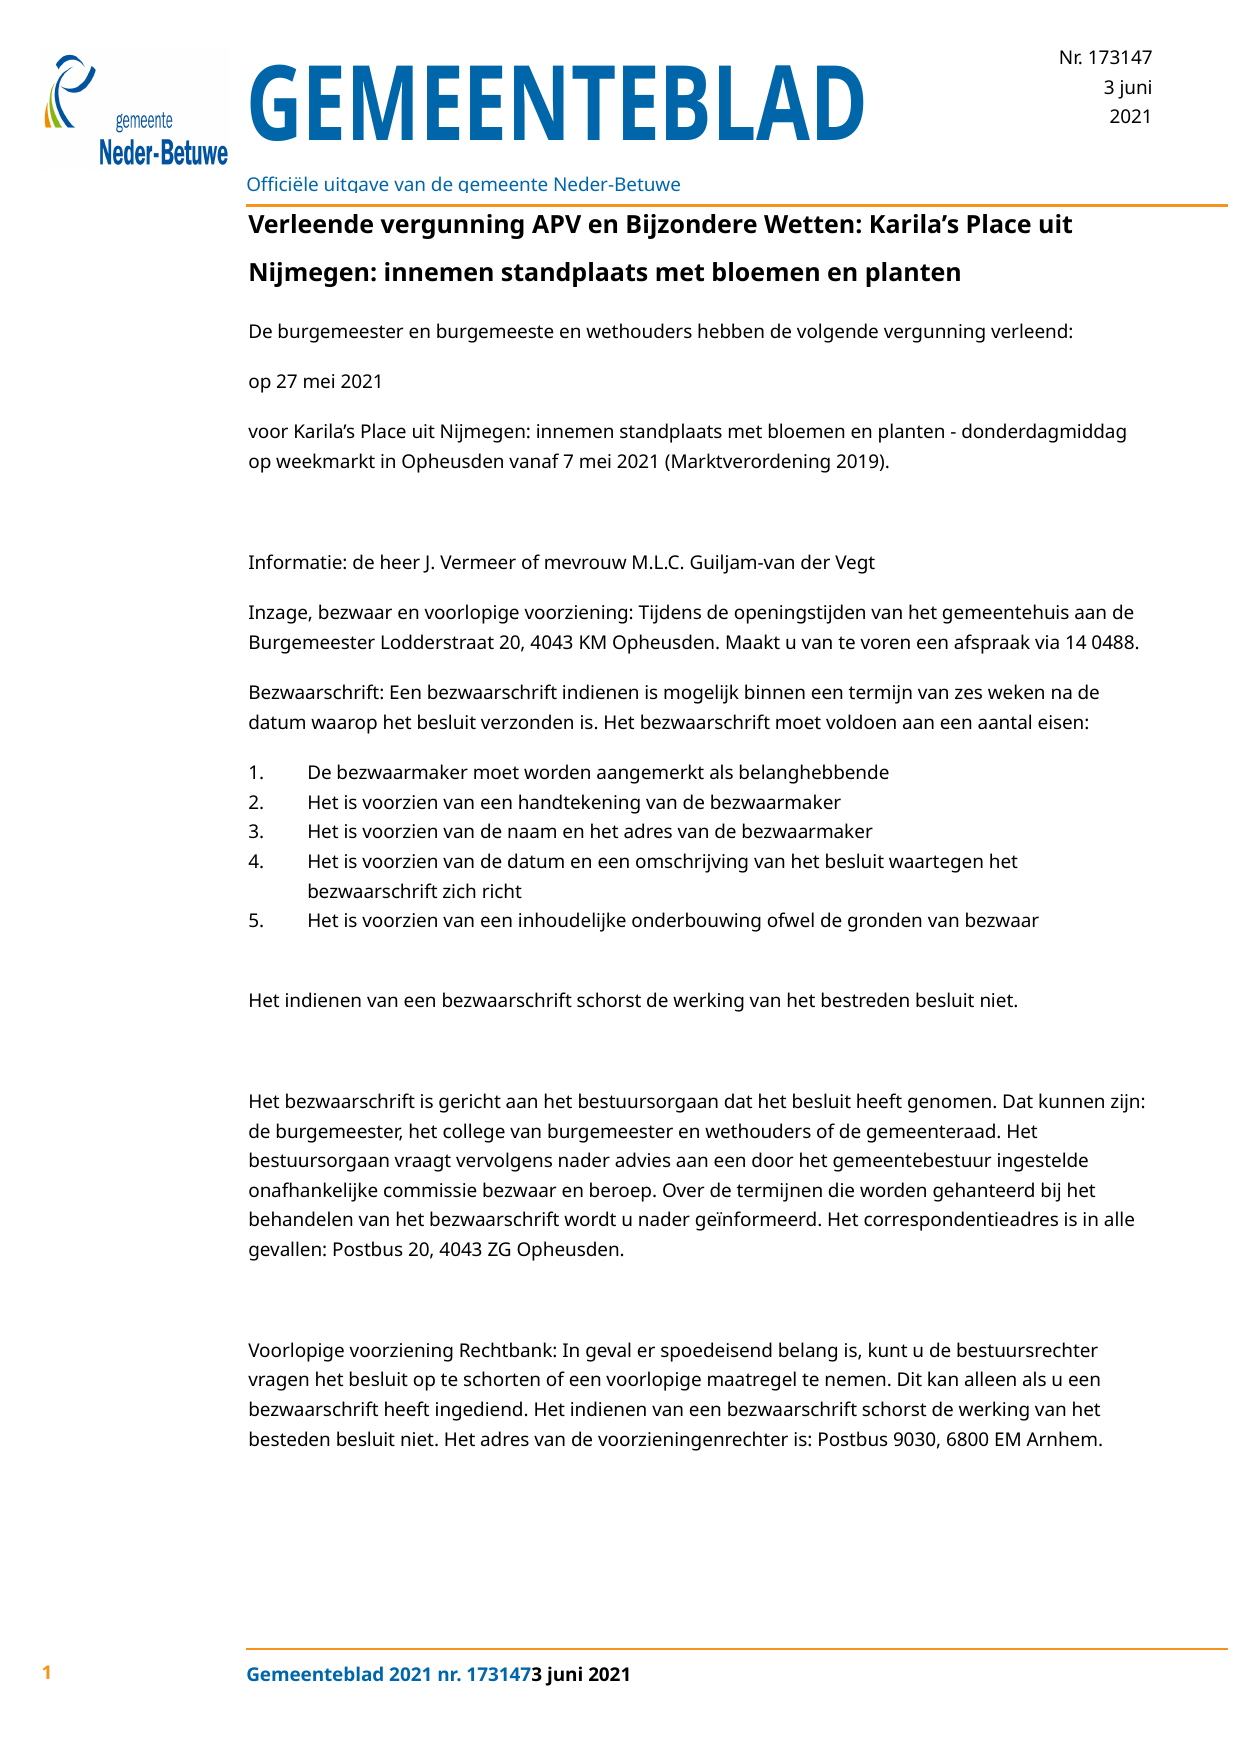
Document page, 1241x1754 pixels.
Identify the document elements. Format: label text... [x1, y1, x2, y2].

text De burgemeester en burgemeeste en wethouders hebben de volgende vergunning verleend: [248, 318, 1152, 344]
text Inzage, bezwaar en voorlopige voorziening: Tijdens de openingstijden van het gemeentehuis aan de Burgemeester Lodderstraat 20, 4043 KM Opheusden. Maakt u van te voren een afspraak via 14 0488. [248, 599, 1152, 655]
list Het is voorzien van de datum en een omschrijving van het besluit waartegen het bezwaarschrift zich richt [248, 848, 1152, 904]
text Informatie: de heer J. Vermeer of mevrouw M.L.C. Guiljam-van der Vegt [248, 549, 1152, 575]
list Het is voorzien van een inhoudelijke onderbouwing ofwel de gronden van bezwaar [248, 907, 1152, 933]
text voor Karila’s Place uit Nijmegen: innemen standplaats met bloemen en planten - donderdagmiddag op weekmarkt in Opheusden vanaf 7 mei 2021 (Marktverordening 2019). [248, 419, 1152, 474]
list Het is voorzien van de naam en het adres van de bezwaarmaker [248, 819, 1152, 844]
text Verleende vergunning APV en Bijzondere Wetten: Karila’s Place uit Nijmegen: innemen standplaats met bloemen en planten [248, 207, 1152, 288]
text Het indienen van een bezwaarschrift schorst de werking van het bestreden besluit niet. [248, 987, 1152, 1013]
list De bezwaarmaker moet worden aangemerkt als belanghebbende [248, 759, 1152, 785]
list Het is voorzien van een handtekening van de bezwaarmaker [248, 789, 1152, 815]
text Bezwaarschrift: Een bezwaarschrift indienen is mogelijk binnen een termijn van zes weken na de datum waarop het besluit verzonden is. Het bezwaarschrift moet voldoen aan een aantal eisen: [248, 679, 1152, 735]
text Het bezwaarschrift is gericht aan het bestuursorgaan dat het besluit heeft genomen. Dat kunnen zijn: de burgemeester, het college van burgemeester en wethouders of de gemeenteraad. Het bestuursorgaan vraagt vervolgens nader advies aan een door het gemeentebestuur ingestelde onafhankelijke commissie bezwaar en beroep. Over de termijnen die worden gehanteerd bij het behandelen van het bezwaarschrift wordt u nader geïnformeerd. Het correspondentieadres is in alle gevallen: Postbus 20, 4043 ZG Opheusden. [248, 1088, 1152, 1262]
picture [41, 47, 231, 172]
text Voorlopige voorziening Rechtbank: In geval er spoedeisend belang is, kunt u de bestuursrechter vragen het besluit op te schorten of een voorlopige maatregel te nemen. Dit kan alleen als u een bezwaarschrift heeft ingediend. Het indienen van een bezwaarschrift schorst de werking van het besteden besluit niet. Het adres van de voorzieningenrechter is: Postbus 9030, 6800 EM Arnhem. [248, 1337, 1152, 1452]
text op 27 mei 2021 [248, 368, 1152, 394]
